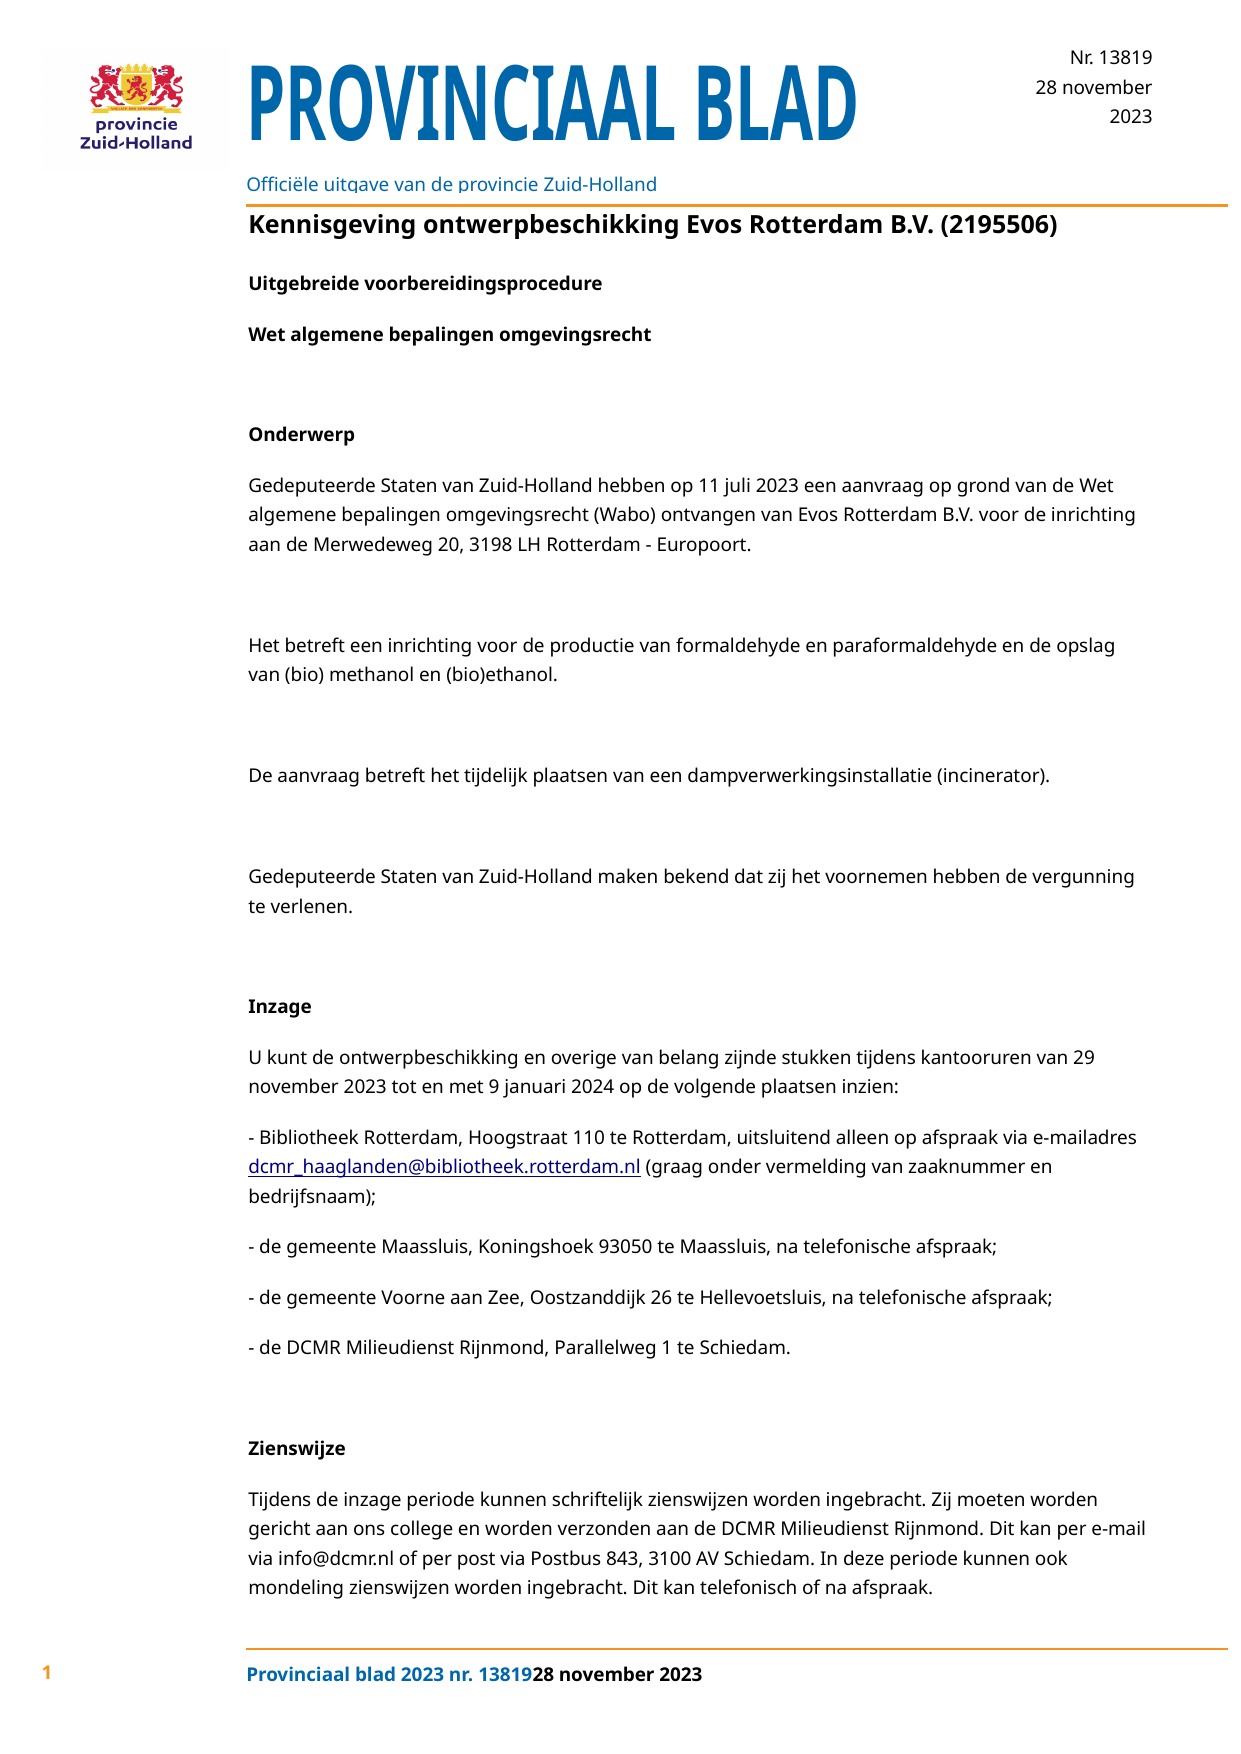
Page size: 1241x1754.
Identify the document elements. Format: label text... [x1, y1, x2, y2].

text Gedeputeerde Staten van Zuid-Holland maken bekend dat zij het voornemen hebben de vergunning te verlenen. [248, 863, 1152, 918]
text Tijdens de inzage periode kunnen schriftelijk zienswijzen worden ingebracht. Zij moeten worden gericht aan ons college en worden verzonden aan de DCMR Milieudienst Rijnmond. Dit kan per e-mail via info@dcmr.nl of per post via Postbus 843, 3100 AV Schiedam. In deze periode kunnen ook mondeling zienswijzen worden ingebracht. Dit kan telefonisch of na afspraak. [248, 1486, 1152, 1600]
picture [41, 47, 231, 172]
text Kennisgeving ontwerpbeschikking Evos Rotterdam B.V. (2195506) [248, 207, 1152, 241]
text - Bibliotheek Rotterdam, Hoogstraat 110 te Rotterdam, uitsluitend alleen op afspraak via e-mailadres dcmr_haaglanden@bibliotheek.rotterdam.nl (graag onder vermelding van zaaknummer en bedrijfsnaam); [248, 1124, 1152, 1209]
text U kunt de ontwerpbeschikking en overige van belang zijnde stukken tijdens kantooruren van 29 november 2023 tot en met 9 januari 2024 op de volgende plaatsen inzien: [248, 1044, 1152, 1099]
text Het betreft een inrichting voor de productie van formaldehyde en paraformaldehyde en de opslag van (bio) methanol en (bio)ethanol. [248, 632, 1152, 687]
text Inzage [248, 994, 1152, 1019]
text Zienswijze [248, 1435, 1152, 1461]
text De aanvraag betreft het tijdelijk plaatsen van een dampverwerkingsinstallatie (incinerator). [248, 762, 1152, 788]
text Wet algemene bepalingen omgevingsrecht [248, 321, 1152, 346]
text Uitgebreide voorbereidingsprocedure [248, 270, 1152, 296]
text - de gemeente Maassluis, Koningshoek 93050 te Maassluis, na telefonische afspraak; [248, 1234, 1152, 1259]
text - de DCMR Milieudienst Rijnmond, Parallelweg 1 te Schiedam. [248, 1334, 1152, 1360]
text Onderwerp [248, 422, 1152, 447]
text - de gemeente Voorne aan Zee, Oostzanddijk 26 te Hellevoetsluis, na telefonische afspraak; [248, 1284, 1152, 1310]
text Gedeputeerde Staten van Zuid-Holland hebben op 11 juli 2023 een aanvraag op grond van de Wet algemene bepalingen omgevingsrecht (Wabo) ontvangen van Evos Rotterdam B.V. voor de inrichting aan de Merwedeweg 20, 3198 LH Rotterdam - Europoort. [248, 472, 1152, 557]
